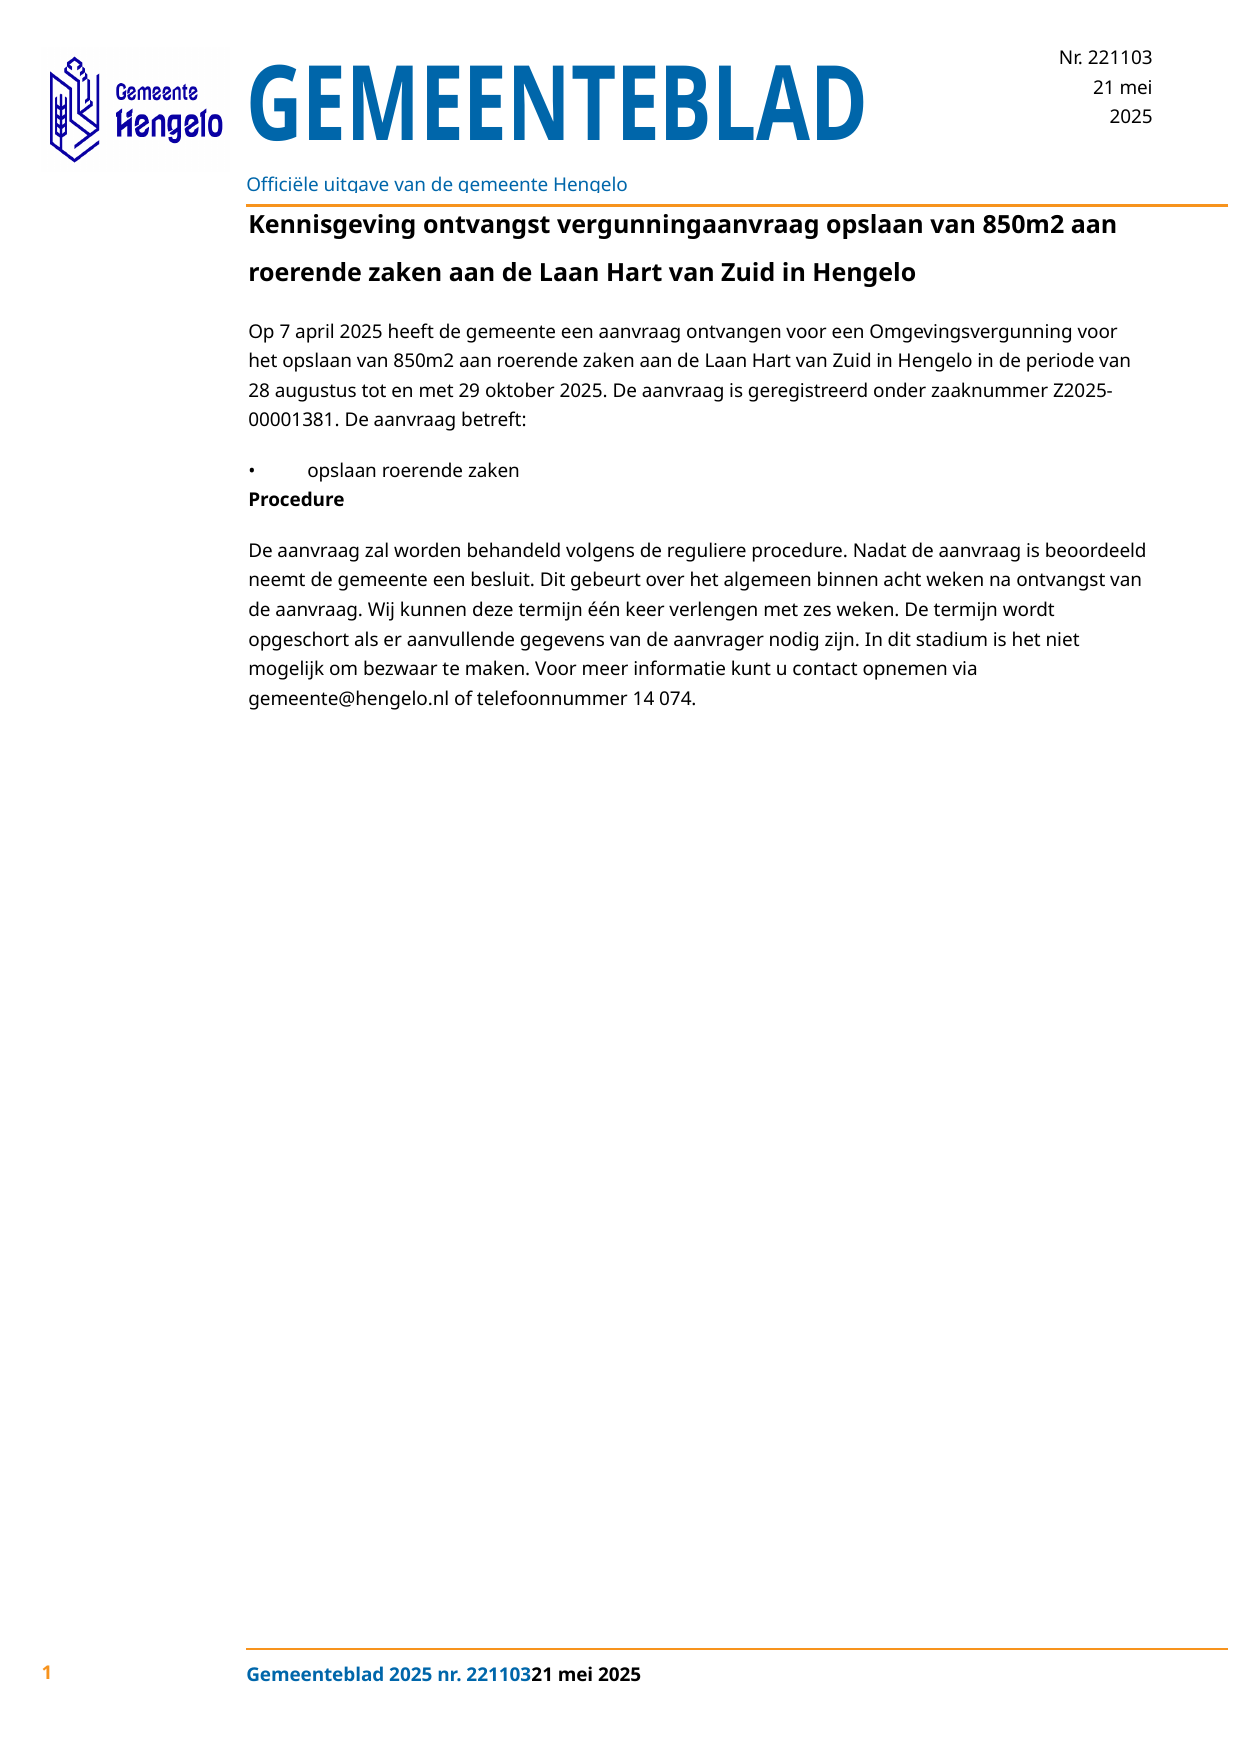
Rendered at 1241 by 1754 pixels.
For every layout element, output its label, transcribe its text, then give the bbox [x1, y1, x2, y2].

list opslaan roerende zaken [248, 457, 1152, 483]
text Procedure [248, 487, 1152, 512]
picture [41, 47, 231, 172]
text De aanvraag zal worden behandeld volgens de reguliere procedure. Nadat de aanvraag is beoordeeld neemt de gemeente een besluit. Dit gebeurt over het algemeen binnen acht weken na ontvangst van de aanvraag. Wij kunnen deze termijn één keer verlengen met zes weken. De termijn wordt opgeschort als er aanvullende gegevens van de aanvrager nodig zijn. In dit stadium is het niet mogelijk om bezwaar te maken. Voor meer informatie kunt u contact opnemen via gemeente@hengelo.nl of telefoonnummer 14 074. [248, 537, 1152, 711]
text Kennisgeving ontvangst vergunningaanvraag opslaan van 850m2 aan roerende zaken aan de Laan Hart van Zuid in Hengelo [248, 207, 1152, 288]
text Op 7 april 2025 heeft de gemeente een aanvraag ontvangen voor een Omgevingsvergunning voor het opslaan van 850m2 aan roerende zaken aan de Laan Hart van Zuid in Hengelo in de periode van 28 augustus tot en met 29 oktober 2025. De aanvraag is geregistreerd onder zaaknummer Z2025-00001381. De aanvraag betreft: [248, 318, 1152, 432]
